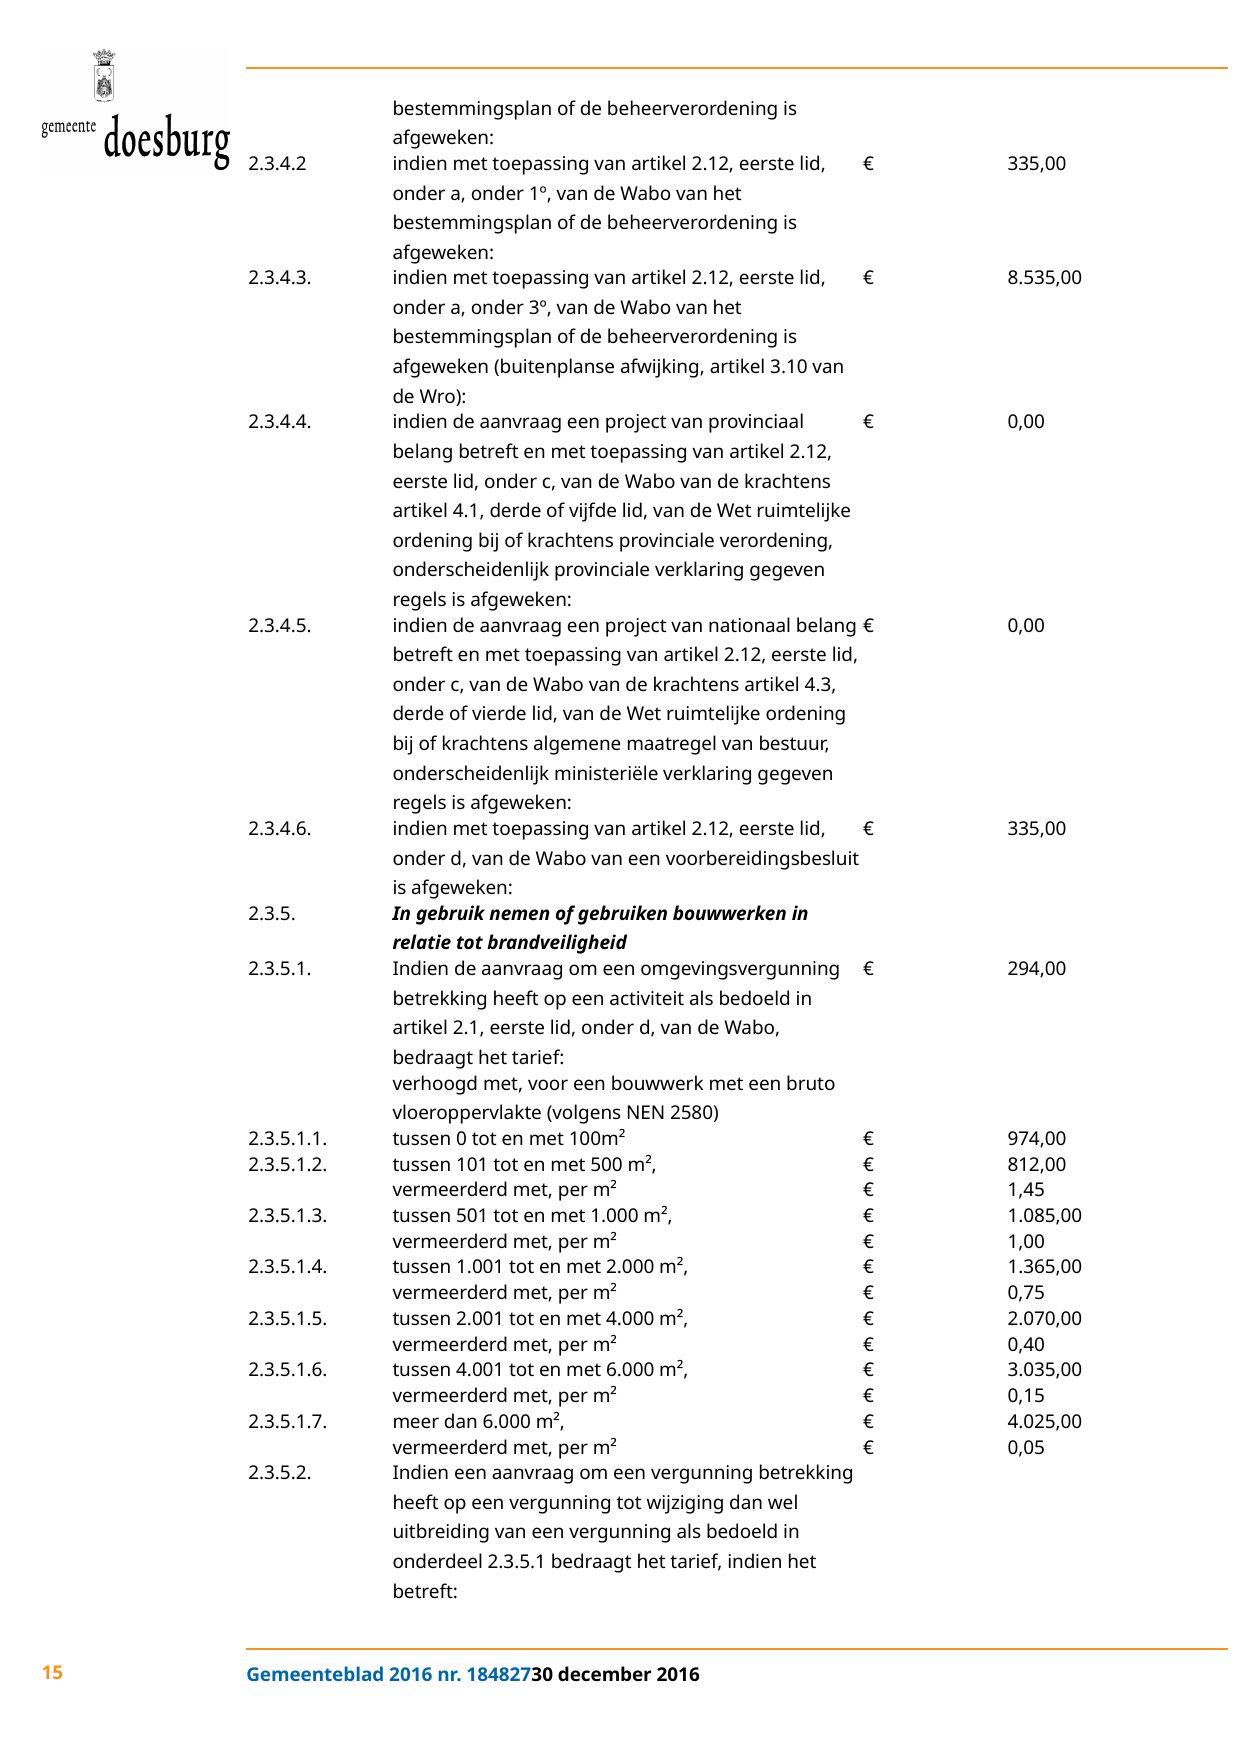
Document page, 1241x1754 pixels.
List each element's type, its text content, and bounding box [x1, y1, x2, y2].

table_cell tussen 0 tot en met 100m² [392, 1125, 863, 1151]
table_cell 8.535,00 [1007, 265, 1152, 409]
table_cell 2.3.4.2 [248, 150, 392, 264]
table_cell [248, 1177, 392, 1202]
table_cell indien de aanvraag een project van nationaal belang betreft en met toepassing van artikel 2.12, eerste lid, onder c, van de Wabo van de krachtens artikel 4.3, derde of vierde lid, van de Wet ruimtelijke ordening bij of krachtens algemene maatregel van bestuur, onderscheidenlijk ministeriële verklaring gegeven regels is afgeweken: [392, 612, 863, 815]
table_cell [1007, 900, 1152, 955]
table_cell € [863, 1434, 1007, 1459]
table_cell indien met toepassing van artikel 2.12, eerste lid, onder a, onder 1º, van de Wabo van het bestemmingsplan of de beheerverordening is afgeweken: [392, 150, 863, 264]
table_cell [863, 900, 1007, 955]
table_cell 2.3.5.1.7. [248, 1408, 392, 1434]
table_cell vermeerderd met, per m² [392, 1280, 863, 1305]
table_cell 1.085,00 [1007, 1202, 1152, 1228]
table_cell [863, 1460, 1007, 1604]
table_cell tussen 1.001 tot en met 2.000 m², [392, 1254, 863, 1279]
table_cell [248, 1280, 392, 1305]
table_cell vermeerderd met, per m² [392, 1177, 863, 1202]
table_cell 2.3.5.1.2. [248, 1151, 392, 1177]
table_cell tussen 4.001 tot en met 6.000 m², [392, 1357, 863, 1382]
picture [41, 47, 231, 172]
table_cell 2.3.5.1.6. [248, 1357, 392, 1382]
table_cell 2.070,00 [1007, 1305, 1152, 1331]
table_cell 2.3.5.1.3. [248, 1202, 392, 1228]
table_cell 0,40 [1007, 1331, 1152, 1357]
table_cell 2.3.5.2. [248, 1460, 392, 1604]
table_cell € [863, 815, 1007, 900]
table_cell [1007, 1460, 1152, 1604]
table_cell 0,00 [1007, 612, 1152, 815]
table_cell 1,00 [1007, 1228, 1152, 1254]
table_cell € [863, 1305, 1007, 1331]
table_cell vermeerderd met, per m² [392, 1331, 863, 1357]
table_cell 3.035,00 [1007, 1357, 1152, 1382]
table_cell vermeerderd met, per m² [392, 1434, 863, 1459]
table_cell € [863, 1202, 1007, 1228]
table_cell € [863, 612, 1007, 815]
table_cell € [863, 265, 1007, 409]
table_cell 335,00 [1007, 815, 1152, 900]
table_cell € [863, 1228, 1007, 1254]
table_cell 2.3.4.5. [248, 612, 392, 815]
table_cell 2.3.5.1.5. [248, 1305, 392, 1331]
table_cell [248, 1331, 392, 1357]
table_cell 974,00 [1007, 1125, 1152, 1151]
table_cell € [863, 955, 1007, 1070]
table_cell € [863, 1151, 1007, 1177]
table_cell [863, 95, 1007, 150]
table_cell 2.3.5.1.1. [248, 1125, 392, 1151]
table_cell € [863, 1331, 1007, 1357]
table_cell € [863, 150, 1007, 264]
table_cell Indien de aanvraag om een omgevingsvergunning betrekking heeft op een activiteit als bedoeld in artikel 2.1, eerste lid, onder d, van de Wabo, bedraagt het tarief: [392, 955, 863, 1070]
table_cell meer dan 6.000 m², [392, 1408, 863, 1434]
table_cell € [863, 1357, 1007, 1382]
table_cell € [863, 1280, 1007, 1305]
table_cell € [863, 1408, 1007, 1434]
table_cell [248, 95, 392, 150]
table_cell bestemmingsplan of de beheerverordening is afgeweken: [392, 95, 863, 150]
table_cell 2.3.5.1. [248, 955, 392, 1070]
table_cell 0,75 [1007, 1280, 1152, 1305]
table_cell € [863, 409, 1007, 612]
table_cell Indien een aanvraag om een vergunning betrekking heeft op een vergunning tot wijziging dan wel uitbreiding van een vergunning als bedoeld in onderdeel 2.3.5.1 bedraagt het tarief, indien het betreft: [392, 1460, 863, 1604]
table_cell 4.025,00 [1007, 1408, 1152, 1434]
table_cell tussen 2.001 tot en met 4.000 m², [392, 1305, 863, 1331]
table_cell € [863, 1125, 1007, 1151]
table_cell 1.365,00 [1007, 1254, 1152, 1279]
table_cell 812,00 [1007, 1151, 1152, 1177]
table_cell [248, 1383, 392, 1408]
table_cell tussen 101 tot en met 500 m², [392, 1151, 863, 1177]
table_cell indien de aanvraag een project van provinciaal belang betreft en met toepassing van artikel 2.12, eerste lid, onder c, van de Wabo van de krachtens artikel 4.1, derde of vijfde lid, van de Wet ruimtelijke ordening bij of krachtens provinciale verordening, onderscheidenlijk provinciale verklaring gegeven regels is afgeweken: [392, 409, 863, 612]
table_cell 2.3.4.6. [248, 815, 392, 900]
table_cell 335,00 [1007, 150, 1152, 264]
table_cell 2.3.5. [248, 900, 392, 955]
table_cell verhoogd met, voor een bouwwerk met een bruto vloeroppervlakte (volgens NEN 2580) [392, 1070, 863, 1125]
table_cell 2.3.4.4. [248, 409, 392, 612]
table_cell € [863, 1383, 1007, 1408]
table_cell € [863, 1177, 1007, 1202]
table_cell 0,05 [1007, 1434, 1152, 1459]
table_cell 0,15 [1007, 1383, 1152, 1408]
table_cell [1007, 95, 1152, 150]
table_cell [248, 1070, 392, 1125]
table_cell 0,00 [1007, 409, 1152, 612]
table_cell indien met toepassing van artikel 2.12, eerste lid, onder a, onder 3º, van de Wabo van het bestemmingsplan of de beheerverordening is afgeweken (buitenplanse afwijking, artikel 3.10 van de Wro): [392, 265, 863, 409]
table_cell 2.3.5.1.4. [248, 1254, 392, 1279]
table_cell tussen 501 tot en met 1.000 m², [392, 1202, 863, 1228]
table_cell 294,00 [1007, 955, 1152, 1070]
table_cell € [863, 1254, 1007, 1279]
table_cell vermeerderd met, per m² [392, 1228, 863, 1254]
table_cell [248, 1434, 392, 1459]
table_cell [1007, 1070, 1152, 1125]
table_cell In gebruik nemen of gebruiken bouwwerken in relatie tot brandveiligheid [392, 900, 863, 955]
table_cell 2.3.4.3. [248, 265, 392, 409]
table_cell indien met toepassing van artikel 2.12, eerste lid, onder d, van de Wabo van een voorbereidingsbesluit is afgeweken: [392, 815, 863, 900]
table_cell [248, 1228, 392, 1254]
table_cell [863, 1070, 1007, 1125]
table_cell 1,45 [1007, 1177, 1152, 1202]
table_cell vermeerderd met, per m² [392, 1383, 863, 1408]
